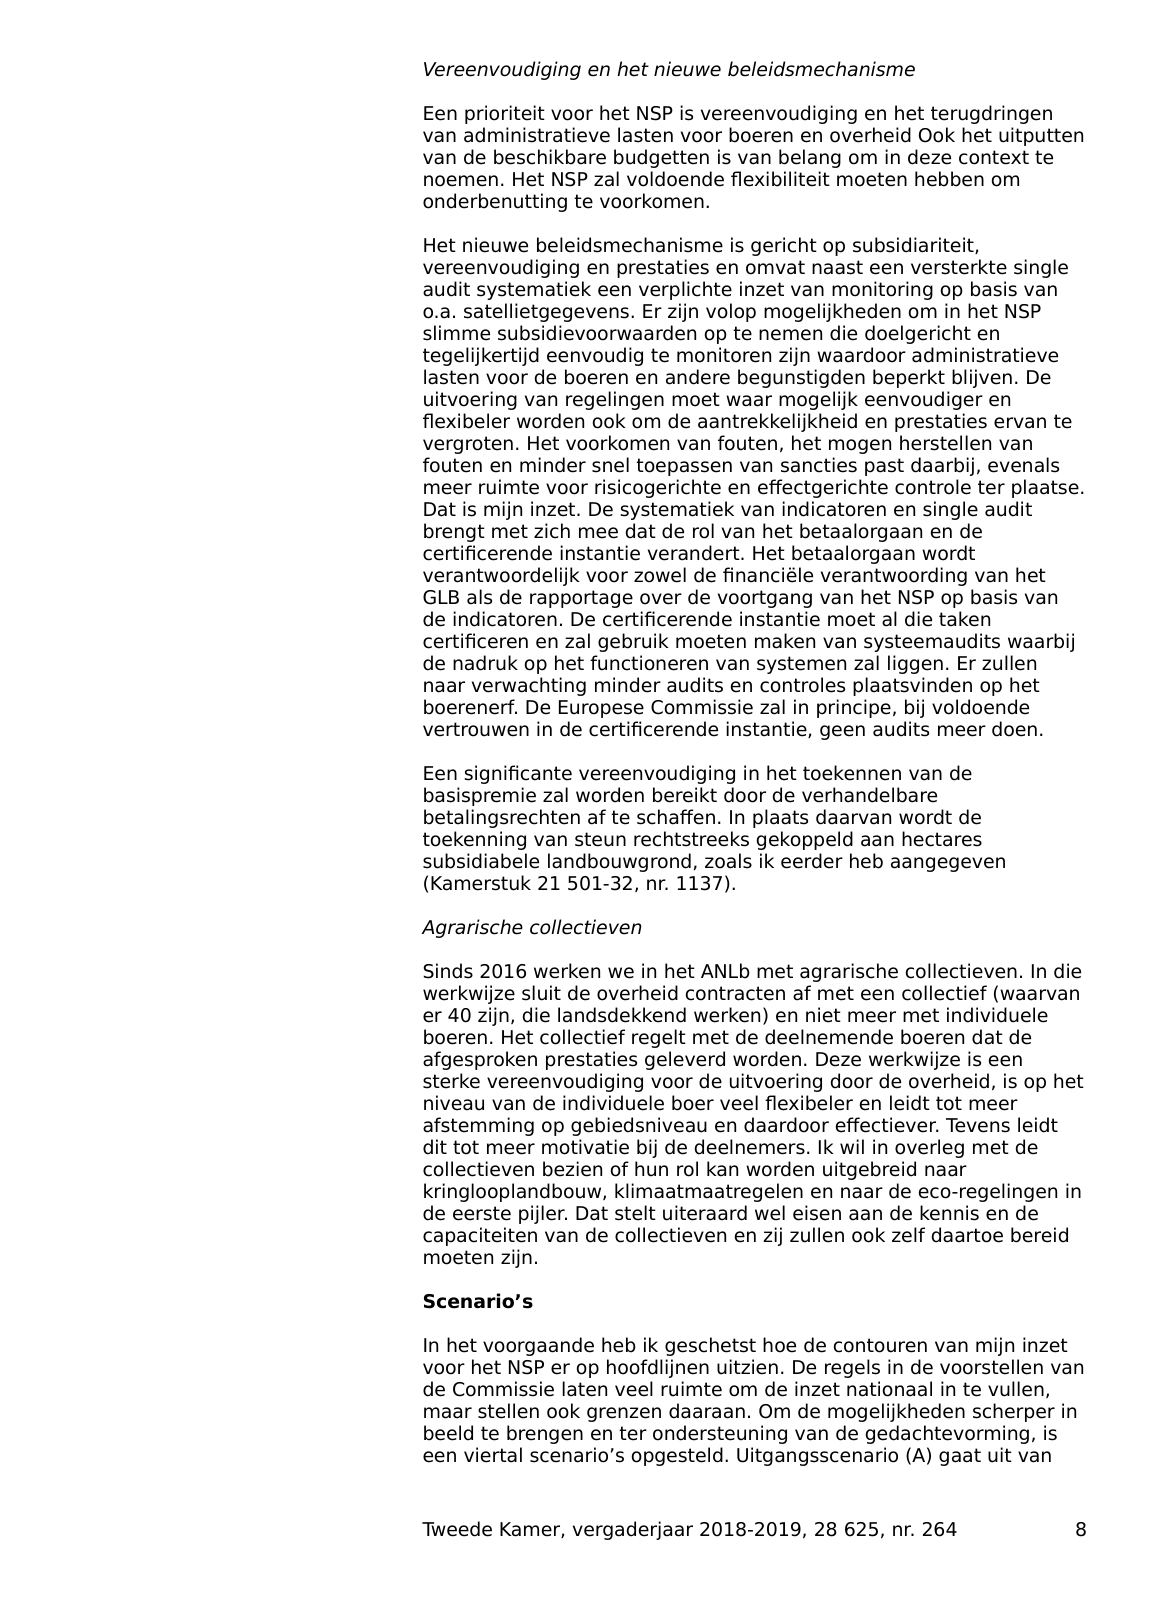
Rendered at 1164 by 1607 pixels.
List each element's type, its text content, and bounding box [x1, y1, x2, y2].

text Sinds 2016 werken we in het ANLb met agrarische collectieven. In die werkwijze sluit de overheid contracten af met een collectief (waarvan er 40 zijn, die landsdekkend werken) en niet meer met individuele boeren. Het collectief regelt met de deelnemende boeren dat de afgesproken prestaties geleverd worden. Deze werkwijze is een sterke vereenvoudiging voor de uitvoering door de overheid, is op het niveau van de individuele boer veel flexibeler en leidt tot meer afstemming op gebiedsniveau en daardoor effectiever. Tevens leidt dit tot meer motivatie bij de deelnemers. Ik wil in overleg met de collectieven bezien of hun rol kan worden uitgebreid naar kringlooplandbouw, klimaatmaatregelen en naar de eco-regelingen in de eerste pijler. Dat stelt uiteraard wel eisen aan de kennis en de capaciteiten van de collectieven en zij zullen ook zelf daartoe bereid moeten zijn. [422, 961, 1087, 1269]
text In het voorgaande heb ik geschetst hoe de contouren van mijn inzet voor het NSP er op hoofdlijnen uitzien. De regels in de voorstellen van de Commissie laten veel ruimte om de inzet nationaal in te vullen, maar stellen ook grenzen daaraan. Om de mogelijkheden scherper in beeld te brengen en ter ondersteuning van de gedachtevorming, is een viertal scenario’s opgesteld. Uitgangsscenario (A) gaat uit van [422, 1335, 1087, 1467]
text Een significante vereenvoudiging in het toekennen van de basispremie zal worden bereikt door de verhandelbare betalingsrechten af te schaffen. In plaats daarvan wordt de toekenning van steun rechtstreeks gekoppeld aan hectares subsidiabele landbouwgrond, zoals ik eerder heb aangegeven (Kamerstuk 21 501-32, nr. 1137). [422, 763, 1087, 895]
text Het nieuwe beleidsmechanisme is gericht op subsidiariteit, vereenvoudiging en prestaties en omvat naast een versterkte single audit systematiek een verplichte inzet van monitoring op basis van o.a. satellietgegevens. Er zijn volop mogelijkheden om in het NSP slimme subsidievoorwaarden op te nemen die doelgericht en tegelijkertijd eenvoudig te monitoren zijn waardoor administratieve lasten voor de boeren en andere begunstigden beperkt blijven. De uitvoering van regelingen moet waar mogelijk eenvoudiger en flexibeler worden ook om de aantrekkelijkheid en prestaties ervan te vergroten. Het voorkomen van fouten, het mogen herstellen van fouten en minder snel toepassen van sancties past daarbij, evenals meer ruimte voor risicogerichte en effectgerichte controle ter plaatse. Dat is mijn inzet. De systematiek van indicatoren en single audit brengt met zich mee dat de rol van het betaalorgaan en de certificerende instantie verandert. Het betaalorgaan wordt verantwoordelijk voor zowel de financiële verantwoording van het GLB als de rapportage over de voortgang van het NSP op basis van de indicatoren. De certificerende instantie moet al die taken certificeren en zal gebruik moeten maken van systeemaudits waarbij de nadruk op het functioneren van systemen zal liggen. Er zullen naar verwachting minder audits en controles plaatsvinden op het boerenerf. De Europese Commissie zal in principe, bij voldoende vertrouwen in de certificerende instantie, geen audits meer doen. [422, 235, 1087, 741]
subtitle Scenario’s [422, 1291, 1087, 1313]
text Een prioriteit voor het NSP is vereenvoudiging en het terugdringen van administratieve lasten voor boeren en overheid Ook het uitputten van de beschikbare budgetten is van belang om in deze context te noemen. Het NSP zal voldoende flexibiliteit moeten hebben om onderbenutting te voorkomen. [422, 103, 1087, 213]
subtitle Vereenvoudiging en het nieuwe beleidsmechanisme [422, 59, 1087, 81]
subtitle Agrarische collectieven [422, 917, 1087, 939]
